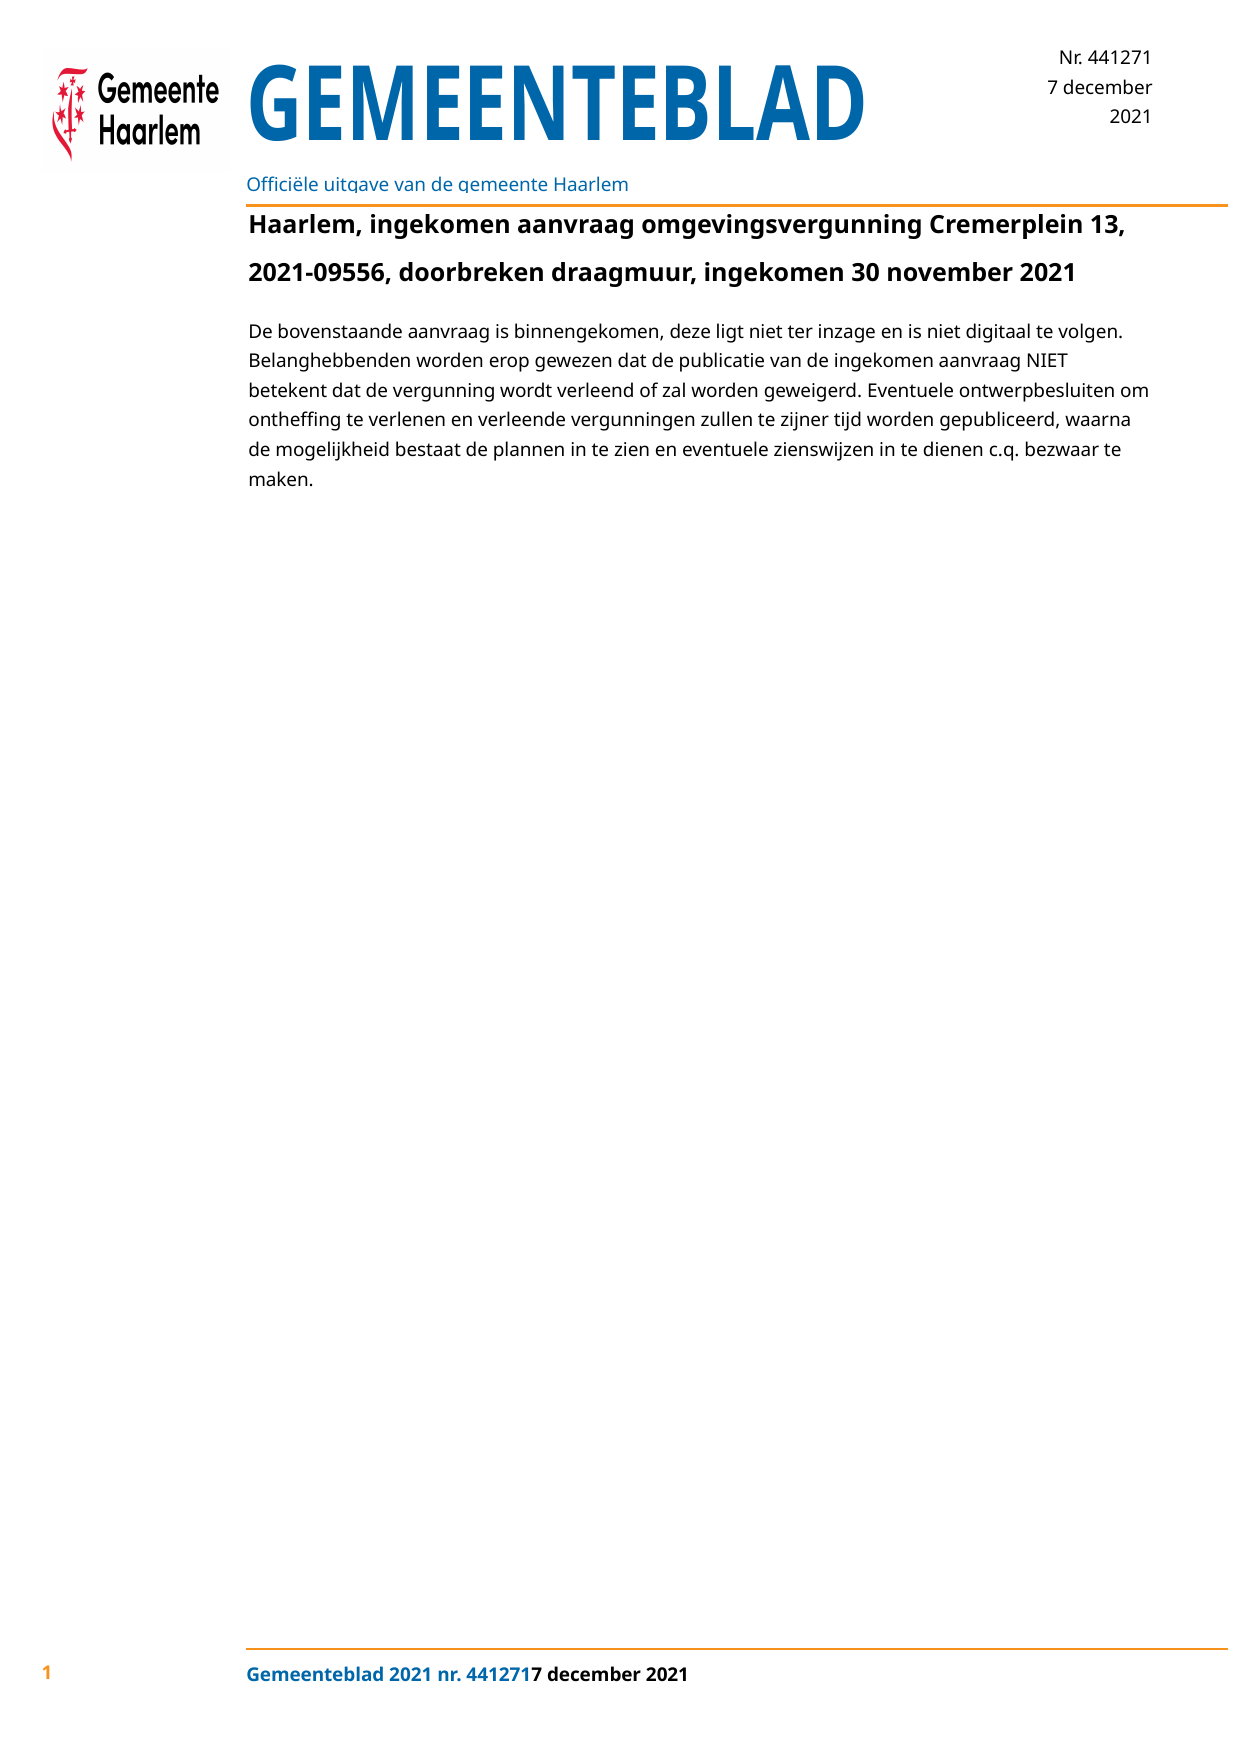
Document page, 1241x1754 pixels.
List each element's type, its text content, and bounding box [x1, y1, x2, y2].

text De bovenstaande aanvraag is binnengekomen, deze ligt niet ter inzage en is niet digitaal te volgen. Belanghebbenden worden erop gewezen dat de publicatie van de ingekomen aanvraag NIET betekent dat de vergunning wordt verleend of zal worden geweigerd. Eventuele ontwerpbesluiten om ontheffing te verlenen en verleende vergunningen zullen te zijner tijd worden gepubliceerd, waarna de mogelijkheid bestaat de plannen in te zien en eventuele zienswijzen in te dienen c.q. bezwaar te maken. [248, 318, 1152, 492]
picture [41, 47, 231, 172]
text Haarlem, ingekomen aanvraag omgevingsvergunning Cremerplein 13, 2021-09556, doorbreken draagmuur, ingekomen 30 november 2021 [248, 207, 1152, 288]
